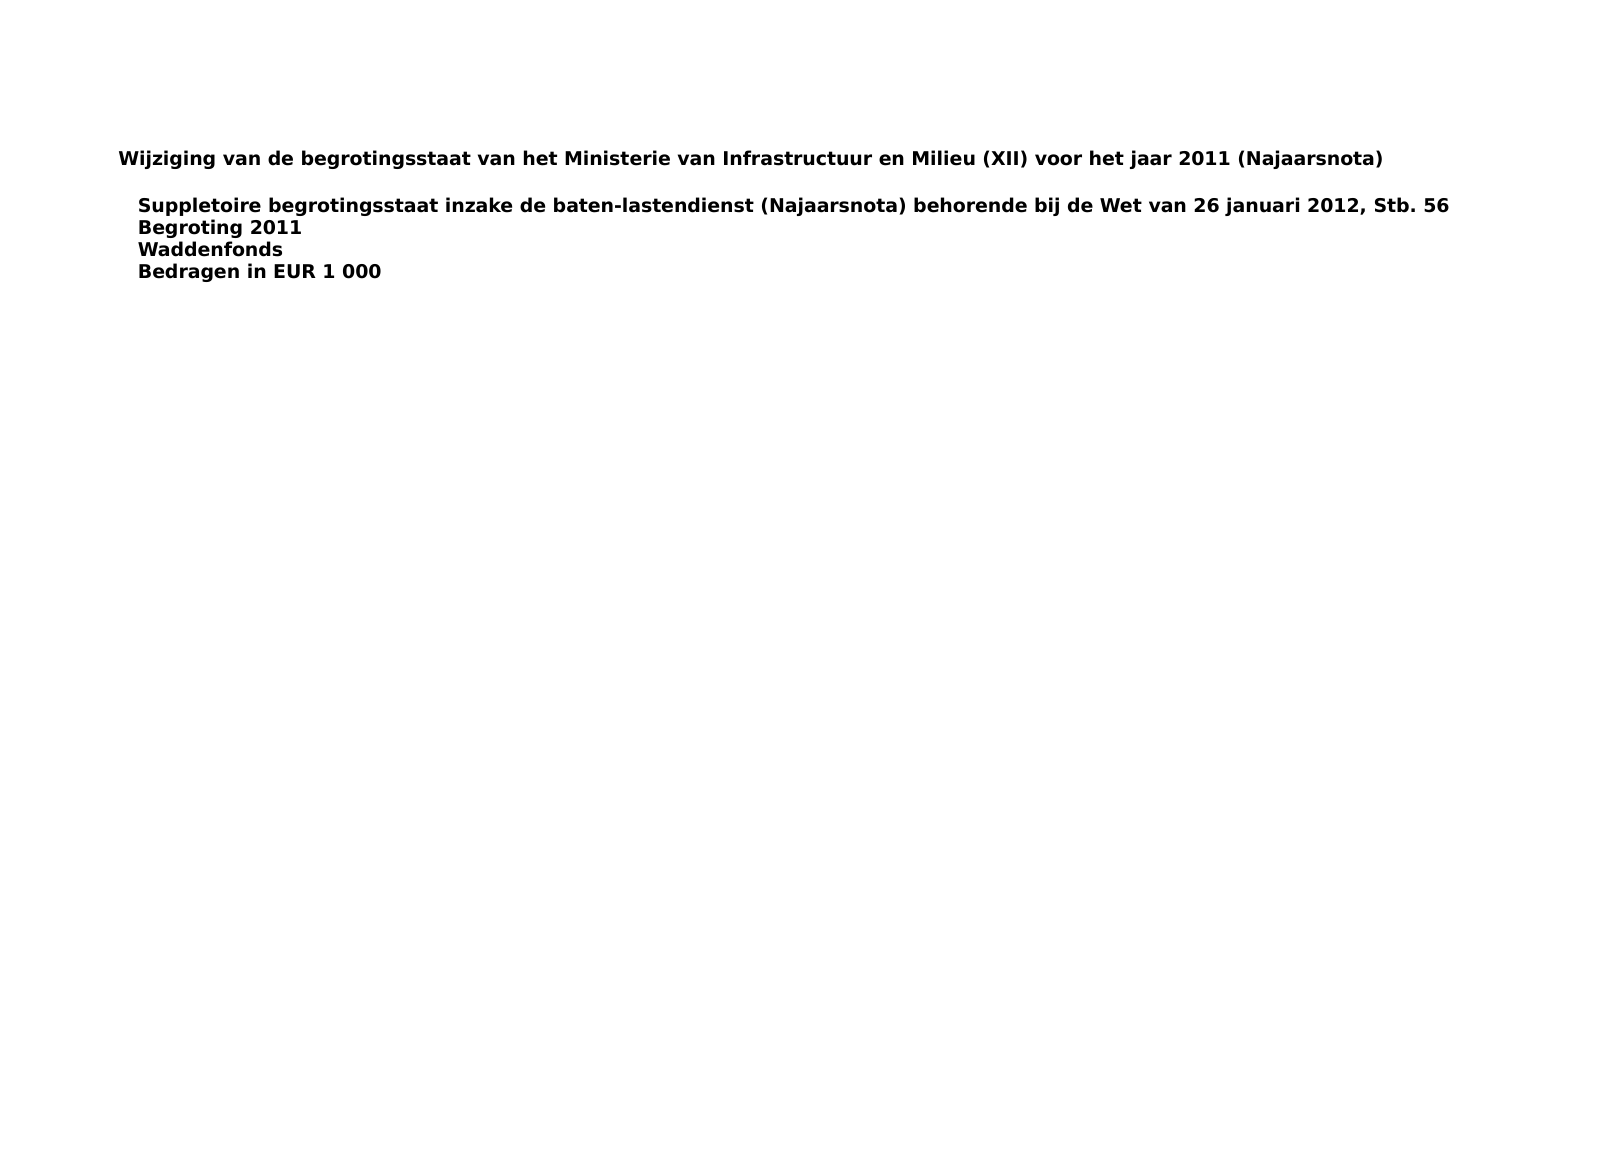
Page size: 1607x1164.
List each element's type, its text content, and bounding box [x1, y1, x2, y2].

text Bedragen in EUR 1 000 [118, 261, 1488, 283]
subtitle Wijziging van de begrotingsstaat van het Ministerie van Infrastructuur en Milieu (XII) voor het jaar 2011 (Najaarsnota) [118, 148, 1488, 170]
text Waddenfonds [118, 239, 1488, 261]
text Begroting 2011 [118, 217, 1488, 239]
text Suppletoire begrotingsstaat inzake de baten-lastendienst (Najaarsnota) behorende bij de Wet van 26 januari 2012, Stb. 56 [118, 195, 1488, 217]
